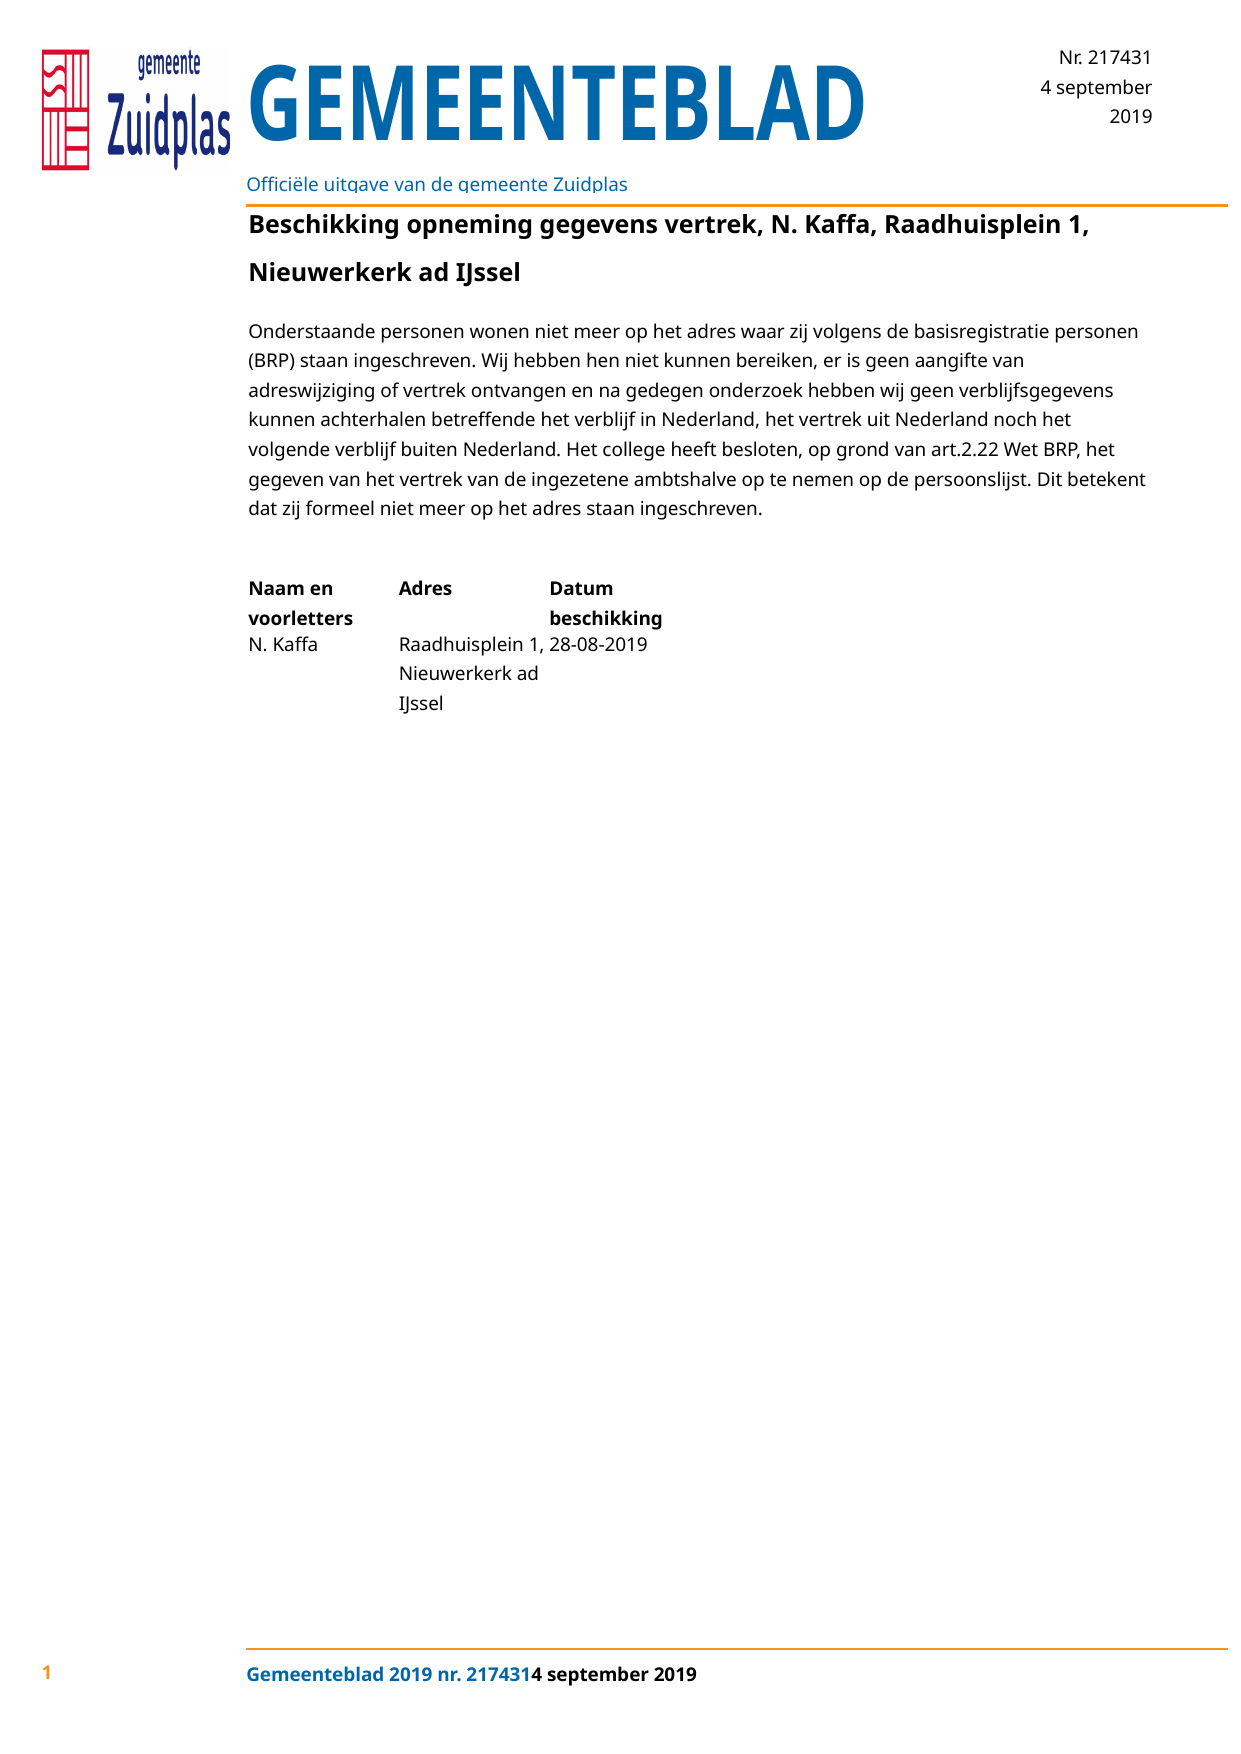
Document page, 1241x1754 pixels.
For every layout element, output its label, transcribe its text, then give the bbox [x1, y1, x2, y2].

table_header Adres [399, 576, 549, 631]
picture [41, 47, 231, 172]
table_header Datum beschikking [549, 576, 700, 631]
text Beschikking opneming gegevens vertrek, N. Kaffa, Raadhuisplein 1, Nieuwerkerk ad IJssel [248, 207, 1152, 288]
table_header Naam en voorletters [248, 576, 398, 631]
text Onderstaande personen wonen niet meer op het adres waar zij volgens de basisregistratie personen (BRP) staan ingeschreven. Wij hebben hen niet kunnen bereiken, er is geen aangifte van adreswijziging of vertrek ontvangen en na gedegen onderzoek hebben wij geen verblijfsgegevens kunnen achterhalen betreffende het verblijf in Nederland, het vertrek uit Nederland noch het volgende verblijf buiten Nederland. Het college heeft besloten, op grond van art.2.22 Wet BRP, het gegeven van het vertrek van de ingezetene ambtshalve op te nemen op de persoonslijst. Dit betekent dat zij formeel niet meer op het adres staan ingeschreven. [248, 318, 1152, 521]
table_cell 28-08-2019 [549, 631, 700, 716]
table_cell N. Kaffa [248, 631, 398, 716]
table_cell Raadhuisplein 1, Nieuwerkerk ad IJssel [399, 631, 549, 716]
